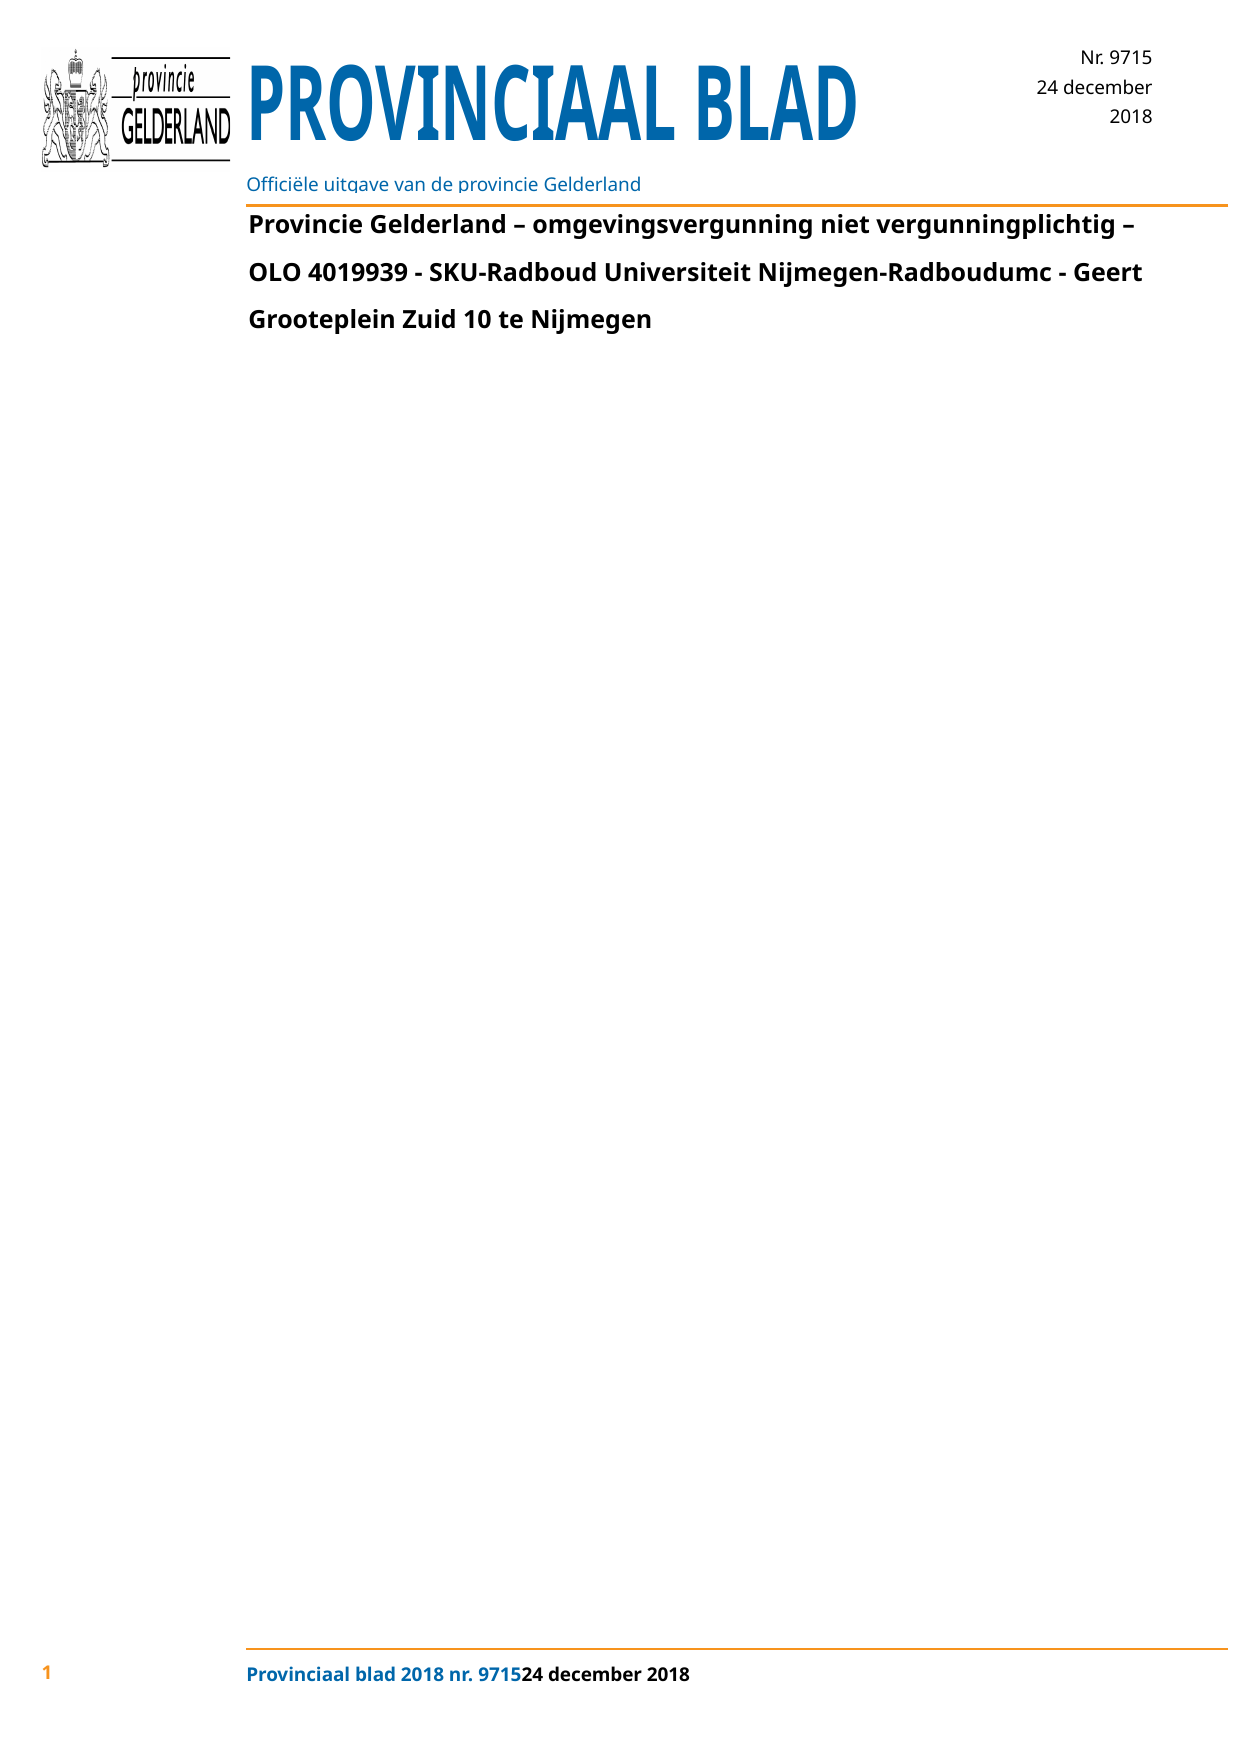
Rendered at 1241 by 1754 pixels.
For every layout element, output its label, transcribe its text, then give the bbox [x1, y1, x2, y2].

text Provincie Gelderland – omgevingsvergunning niet vergunningplichtig – OLO 4019939 - SKU-Radboud Universiteit Nijmegen-Radboudumc - Geert Grooteplein Zuid 10 te Nijmegen [248, 207, 1152, 336]
picture [41, 47, 231, 172]
